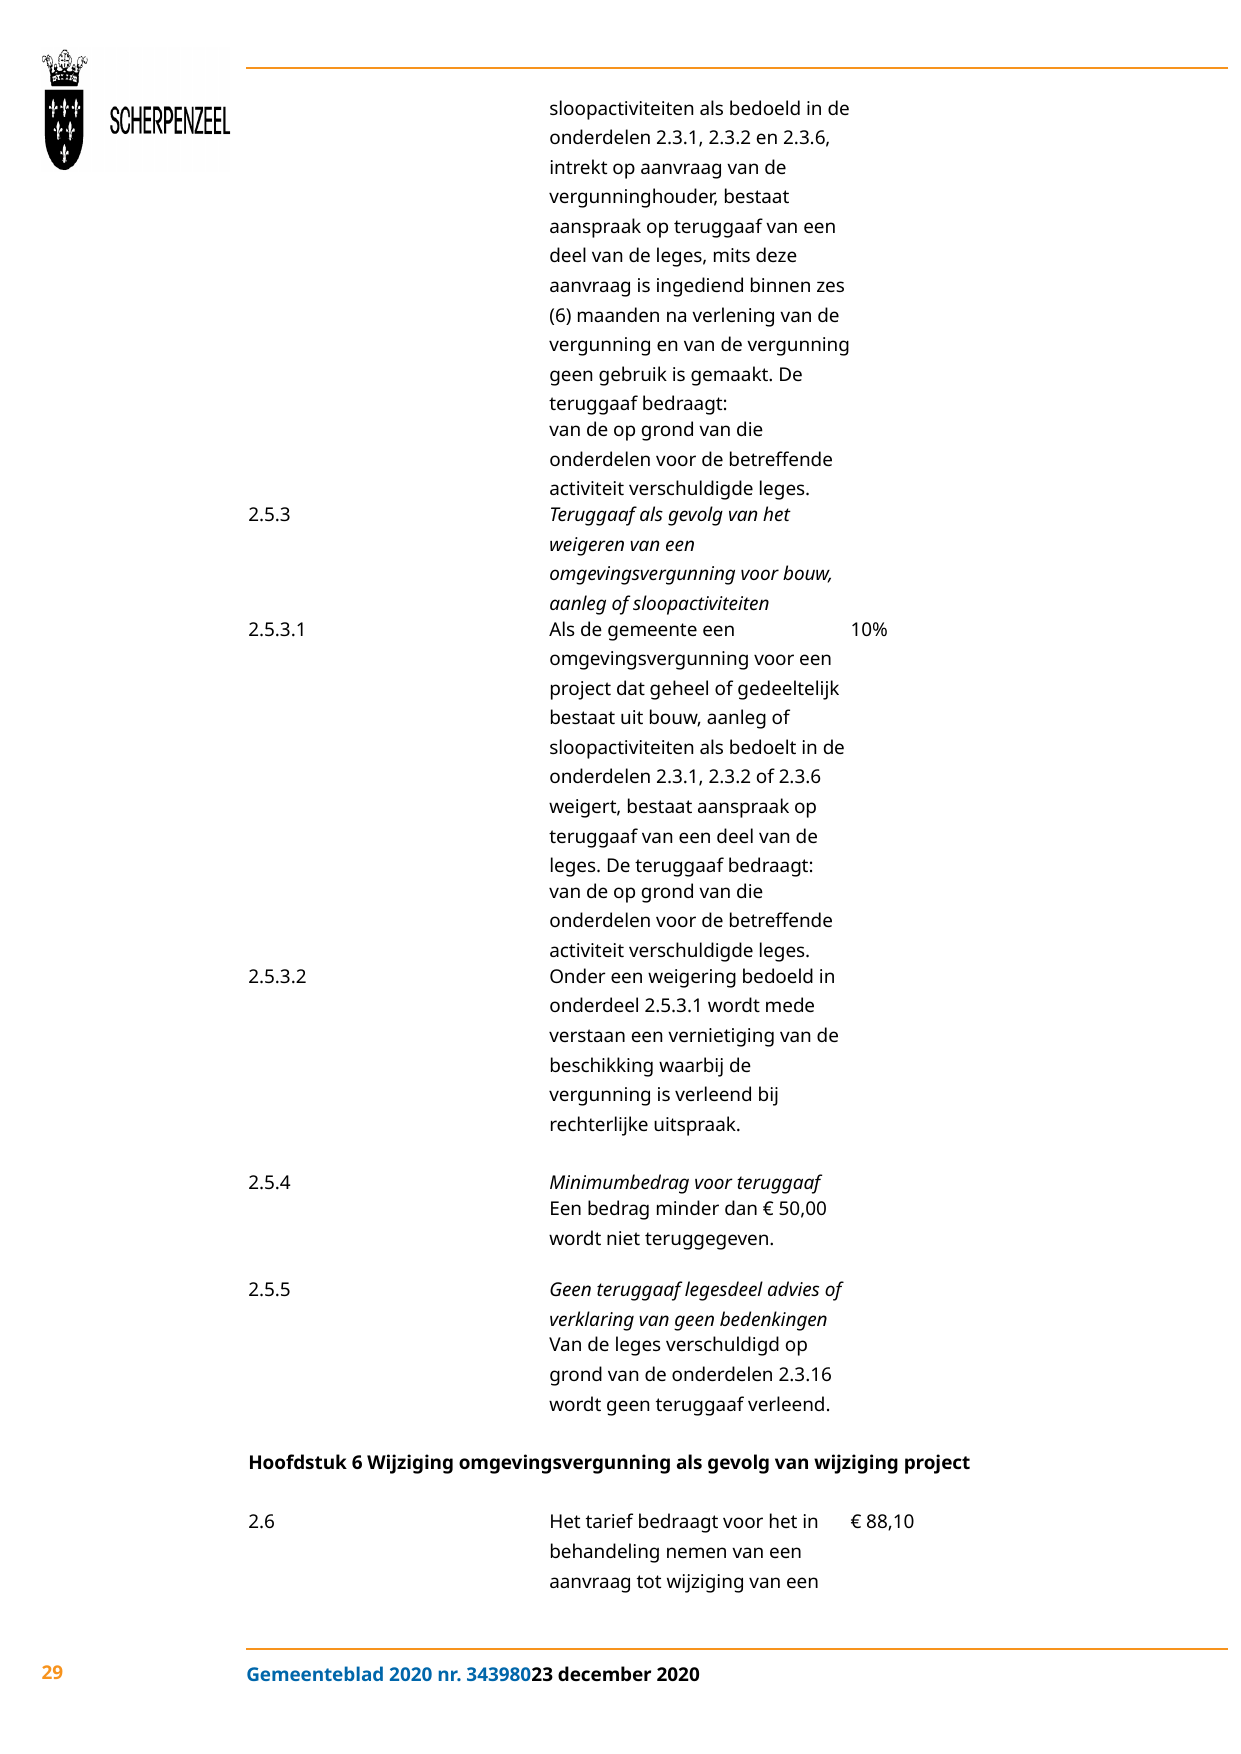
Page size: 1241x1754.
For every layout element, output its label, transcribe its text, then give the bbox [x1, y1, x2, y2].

table_cell van de op grond van die onderdelen voor de betreffende activiteit verschuldigde leges. [549, 416, 850, 501]
table_cell [549, 1251, 850, 1276]
table_cell Als de gemeente een omgevingsvergunning voor een project dat geheel of gedeeltelijk bestaat uit bouw, aanleg of sloopactiviteiten als bedoelt in de onderdelen 2.3.1, 2.3.2 of 2.3.6 weigert, bestaat aanspraak op teruggaaf van een deel van de leges. De teruggaaf bedraagt: [549, 616, 850, 878]
table_cell Geen teruggaaf legesdeel advies of verklaring van geen bedenkingen [549, 1276, 850, 1332]
table_header Het tarief bedraagt voor het in behandeling nemen van een aanvraag tot wijziging van een [549, 1509, 850, 1593]
table_cell 2.5.3 [248, 501, 549, 616]
table_cell Teruggaaf als gevolg van het weigeren van een omgevingsvergunning voor bouw, aanleg of sloopactiviteiten [549, 501, 850, 616]
table_cell [248, 1251, 549, 1276]
table_cell 2.5.3.2 [248, 963, 549, 1137]
table_cell [248, 95, 549, 501]
text Hoofdstuk 6 Wijziging omgevingsvergunning als gevolg van wijziging project [248, 1449, 1152, 1475]
table_header Minimumbedrag voor teruggaaf [549, 1170, 850, 1195]
table_cell [850, 416, 1152, 501]
table_cell [850, 1276, 1152, 1332]
picture [41, 47, 231, 172]
table_cell sloopactiviteiten als bedoeld in de onderdelen 2.3.1, 2.3.2 en 2.3.6, intrekt op aanvraag van de vergunninghouder, bestaat aanspraak op teruggaaf van een deel van de leges, mits deze aanvraag is ingediend binnen zes (6) maanden na verlening van de vergunning en van de vergunning geen gebruik is gemaakt. De teruggaaf bedraagt: [549, 95, 850, 416]
table_cell Een bedrag minder dan € 50,00 wordt niet teruggegeven. [549, 1195, 850, 1251]
table_cell [850, 95, 1152, 416]
table_header € 88,10 [850, 1509, 1152, 1593]
table_header [850, 1170, 1152, 1195]
table_cell 2.5.5 [248, 1276, 549, 1332]
table_cell [850, 1195, 1152, 1251]
table_header 2.6 [248, 1509, 549, 1593]
table_cell [850, 501, 1152, 616]
table_cell 2.5.3.1 [248, 616, 549, 963]
table_cell [850, 1332, 1152, 1417]
table_cell [248, 1332, 549, 1417]
table_cell Van de leges verschuldigd op grond van de onderdelen 2.3.16 wordt geen teruggaaf verleend. [549, 1332, 850, 1417]
table_cell [850, 1251, 1152, 1276]
table_cell van de op grond van die onderdelen voor de betreffende activiteit verschuldigde leges. [549, 878, 850, 963]
table_cell [248, 1195, 549, 1251]
table_cell Onder een weigering bedoeld in onderdeel 2.5.3.1 wordt mede verstaan een vernietiging van de beschikking waarbij de vergunning is verleend bij rechterlijke uitspraak. [549, 963, 850, 1137]
table_cell [850, 963, 1152, 1137]
table_cell [850, 878, 1152, 963]
table_cell 10% [850, 616, 1152, 878]
table_header 2.5.4 [248, 1170, 549, 1195]
